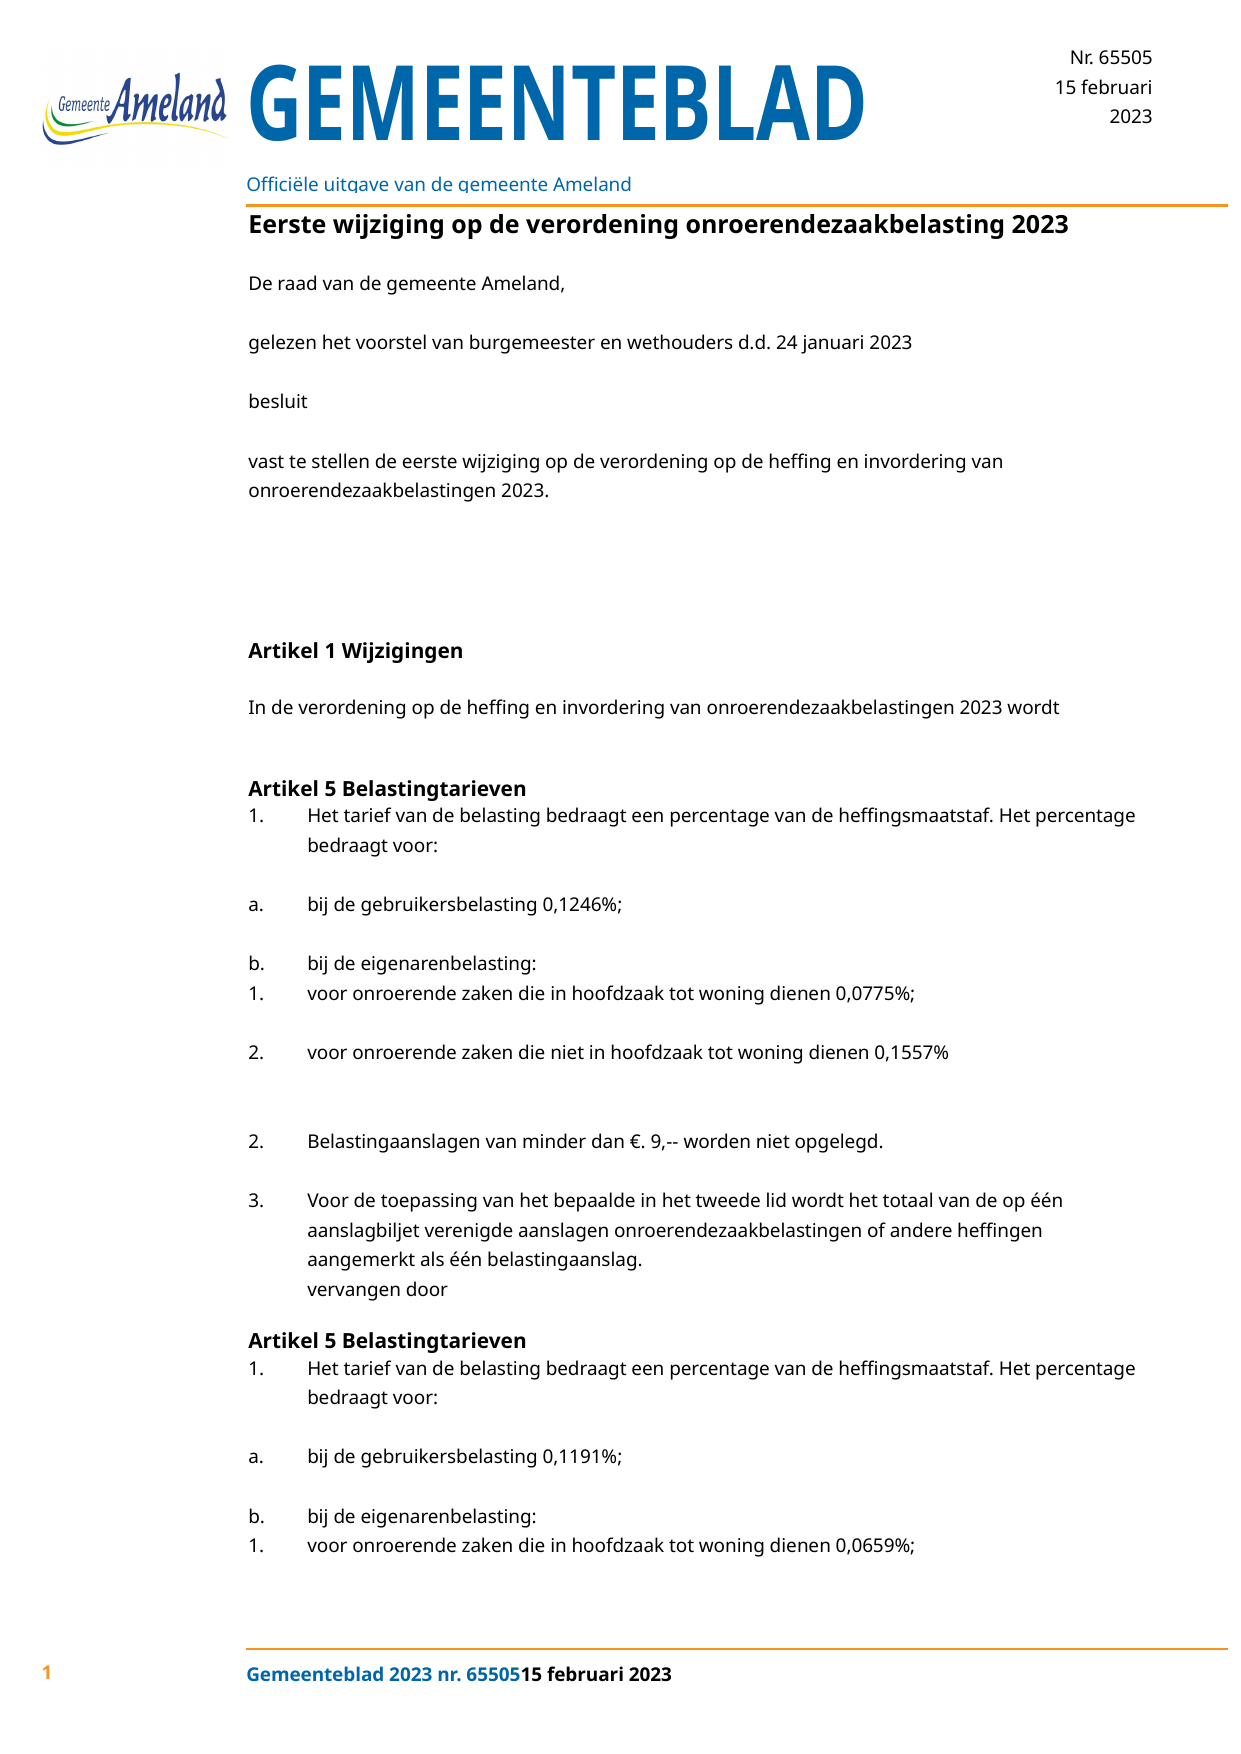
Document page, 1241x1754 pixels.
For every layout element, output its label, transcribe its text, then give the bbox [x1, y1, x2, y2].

list vervangen door [248, 1276, 1152, 1302]
list bij de gebruikersbelasting 0,1246%; [248, 891, 1152, 917]
list Belastingaanslagen van minder dan €. 9,-- worden niet opgelegd. [248, 1128, 1152, 1154]
list Het tarief van de belasting bedraagt een percentage van de heffingsmaatstaf. Het percentage bedraagt voor: [248, 803, 1152, 858]
list voor onroerende zaken die in hoofdzaak tot woning dienen 0,0659%; [248, 1532, 1152, 1558]
list voor onroerende zaken die niet in hoofdzaak tot woning dienen 0,1557% [248, 1039, 1152, 1065]
text vast te stellen de eerste wijziging op de verordening op de heffing en invordering van onroerendezaakbelastingen 2023. [248, 448, 1152, 503]
text Artikel 5 Belastingtarieven [248, 1326, 1152, 1355]
picture [41, 47, 231, 172]
list bij de gebruikersbelasting 0,1191%; [248, 1444, 1152, 1469]
list Het tarief van de belasting bedraagt een percentage van de heffingsmaatstaf. Het percentage bedraagt voor: [248, 1355, 1152, 1410]
text gelezen het voorstel van burgemeester en wethouders d.d. 24 januari 2023 [248, 329, 1152, 355]
list voor onroerende zaken die in hoofdzaak tot woning dienen 0,0775%; [248, 980, 1152, 1006]
list Voor de toepassing van het bepaalde in het tweede lid wordt het totaal van de op één aanslagbiljet verenigde aanslagen onroerendezaakbelastingen of andere heffingen aangemerkt als één belastingaanslag. [248, 1187, 1152, 1272]
list bij de eigenarenbelasting: [248, 951, 1152, 976]
text De raad van de gemeente Ameland, [248, 270, 1152, 296]
text Eerste wijziging op de verordening onroerendezaakbelasting 2023 [248, 207, 1152, 241]
text In de verordening op de heffing en invordering van onroerendezaakbelastingen 2023 wordt [248, 694, 1152, 720]
list bij de eigenarenbelasting: [248, 1503, 1152, 1528]
text besluit [248, 389, 1152, 414]
text Artikel 5 Belastingtarieven [248, 774, 1152, 803]
text Artikel 1 Wijzigingen [248, 636, 1152, 665]
